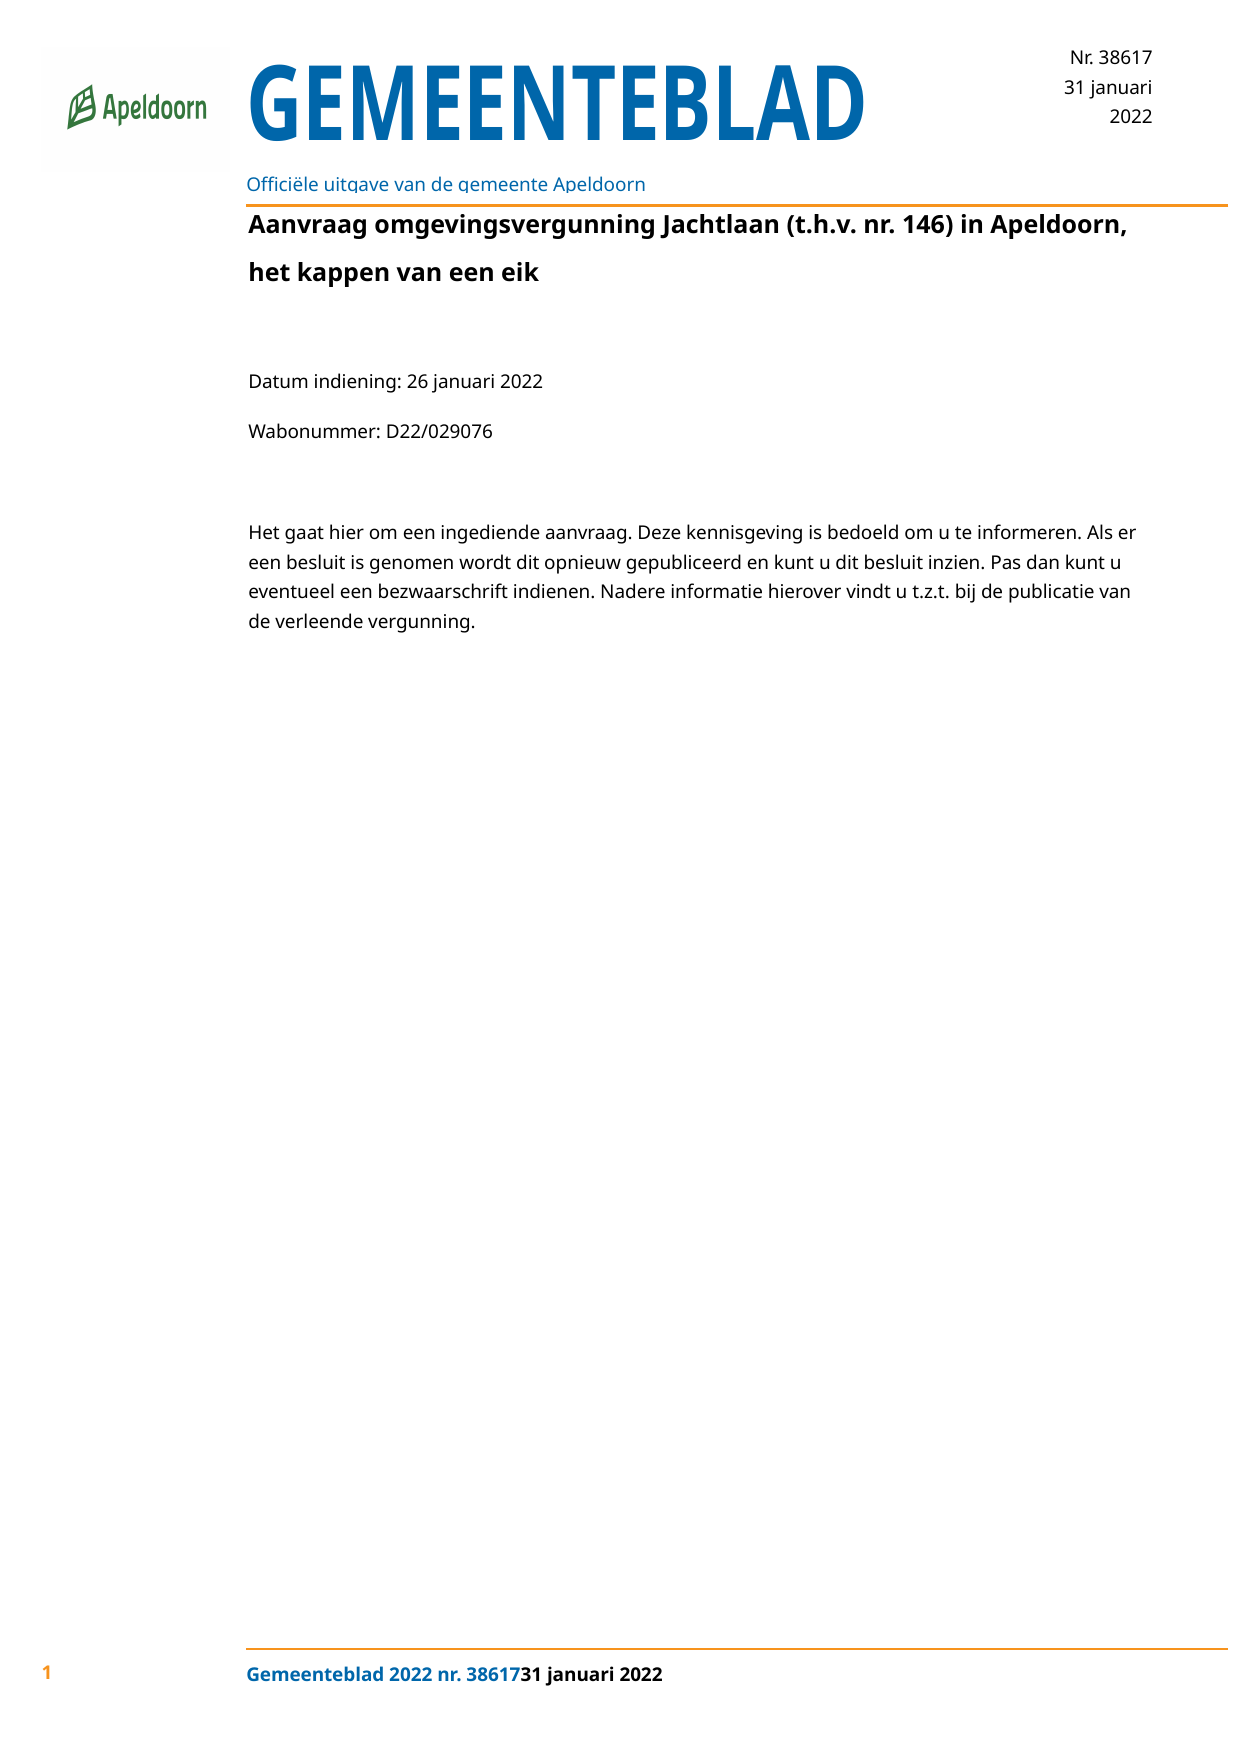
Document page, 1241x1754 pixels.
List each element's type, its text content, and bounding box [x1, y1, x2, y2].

text Datum indiening: 26 januari 2022 [248, 368, 1152, 394]
text Het gaat hier om een ingediende aanvraag. Deze kennisgeving is bedoeld om u te informeren. Als er een besluit is genomen wordt dit opnieuw gepubliceerd en kunt u dit besluit inzien. Pas dan kunt u eventueel een bezwaarschrift indienen. Nadere informatie hierover vindt u t.z.t. bij de publicatie van de verleende vergunning. [248, 519, 1152, 634]
picture [41, 47, 231, 172]
text Aanvraag omgevingsvergunning Jachtlaan (t.h.v. nr. 146) in Apeldoorn, het kappen van een eik [248, 207, 1152, 288]
text Wabonummer: D22/029076 [248, 419, 1152, 444]
